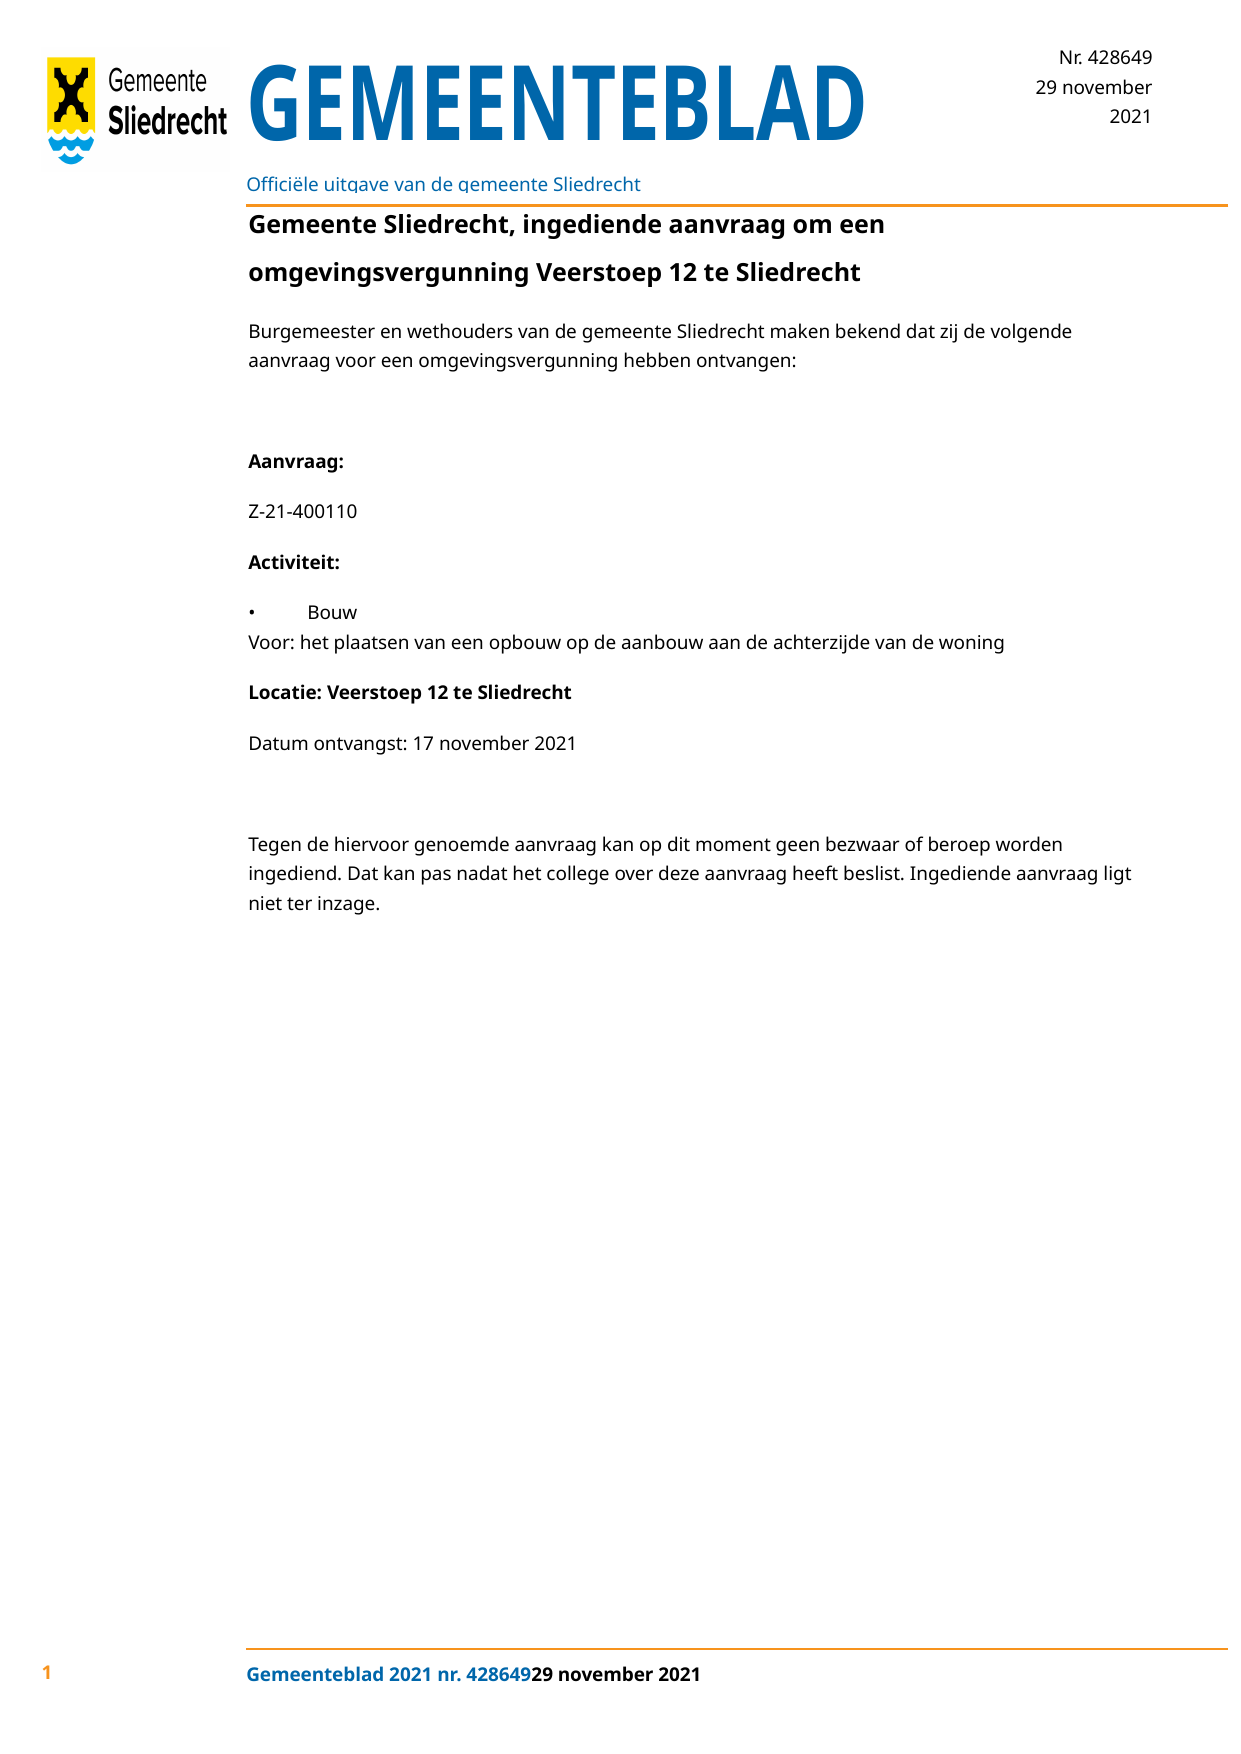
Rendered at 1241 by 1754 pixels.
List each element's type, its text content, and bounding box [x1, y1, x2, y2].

text Gemeente Sliedrecht, ingediende aanvraag om een omgevingsvergunning Veerstoep 12 te Sliedrecht [248, 207, 1152, 288]
text Tegen de hiervoor genoemde aanvraag kan op dit moment geen bezwaar of beroep worden ingediend. Dat kan pas nadat het college over deze aanvraag heeft beslist. Ingediende aanvraag ligt niet ter inzage. [248, 831, 1152, 916]
text Z-21-400110 [248, 499, 1152, 524]
list Bouw [248, 599, 1152, 625]
text Aanvraag: [248, 448, 1152, 474]
picture [41, 47, 231, 172]
text Locatie: Veerstoep 12 te Sliedrecht [248, 679, 1152, 705]
text Burgemeester en wethouders van de gemeente Sliedrecht maken bekend dat zij de volgende aanvraag voor een omgevingsvergunning hebben ontvangen: [248, 318, 1152, 373]
text Datum ontvangst: 17 november 2021 [248, 730, 1152, 756]
text Voor: het plaatsen van een opbouw op de aanbouw aan de achterzijde van de woning [248, 629, 1152, 655]
text Activiteit: [248, 549, 1152, 575]
